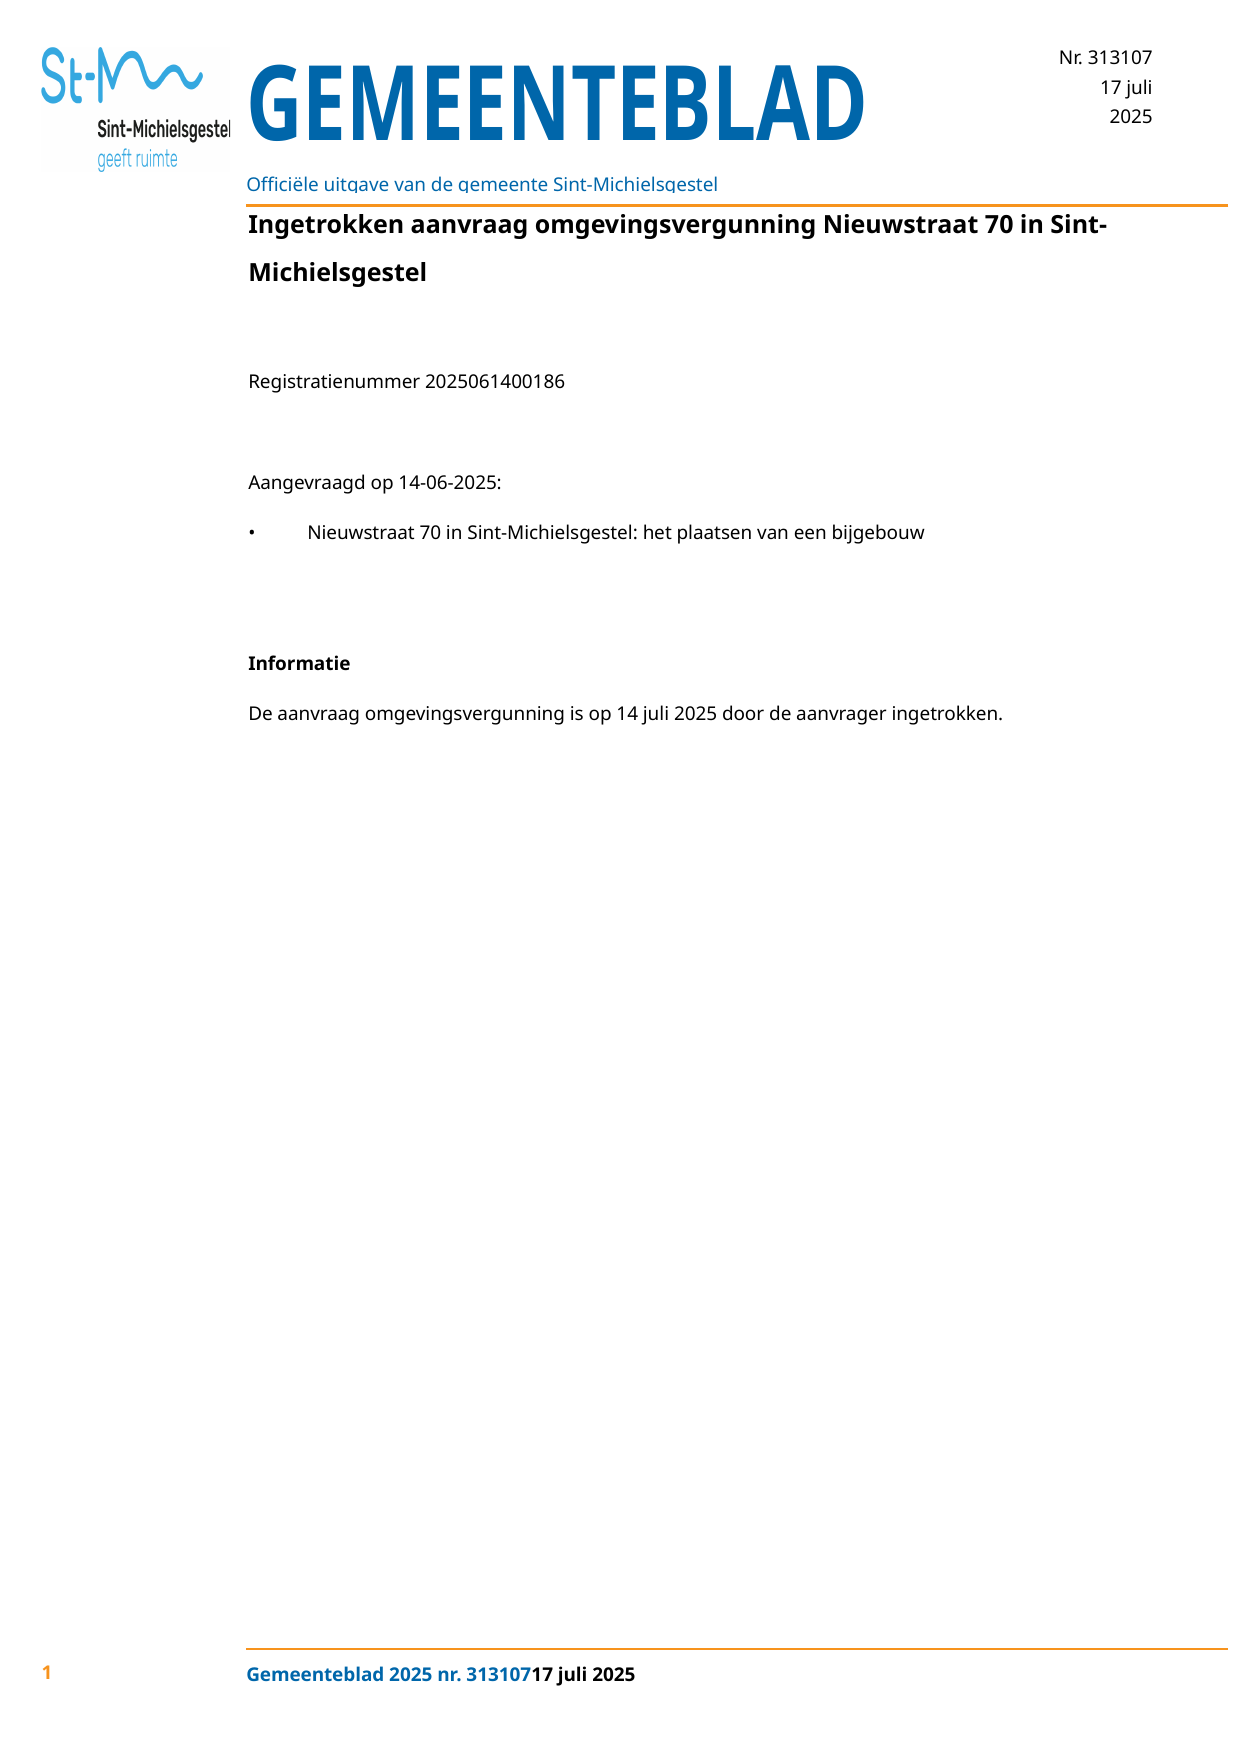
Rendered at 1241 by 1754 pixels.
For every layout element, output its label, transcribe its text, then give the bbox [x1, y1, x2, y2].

list Nieuwstraat 70 in Sint-Michielsgestel: het plaatsen van een bijgebouw [248, 519, 1152, 545]
picture [41, 47, 231, 172]
text Registratienummer 2025061400186 [248, 368, 1152, 394]
text Aangevraagd op 14-06-2025: [248, 469, 1152, 495]
text De aanvraag omgevingsvergunning is op 14 juli 2025 door de aanvrager ingetrokken. [248, 700, 1152, 726]
text Informatie [248, 650, 1152, 676]
text Ingetrokken aanvraag omgevingsvergunning Nieuwstraat 70 in Sint-Michielsgestel [248, 207, 1152, 288]
